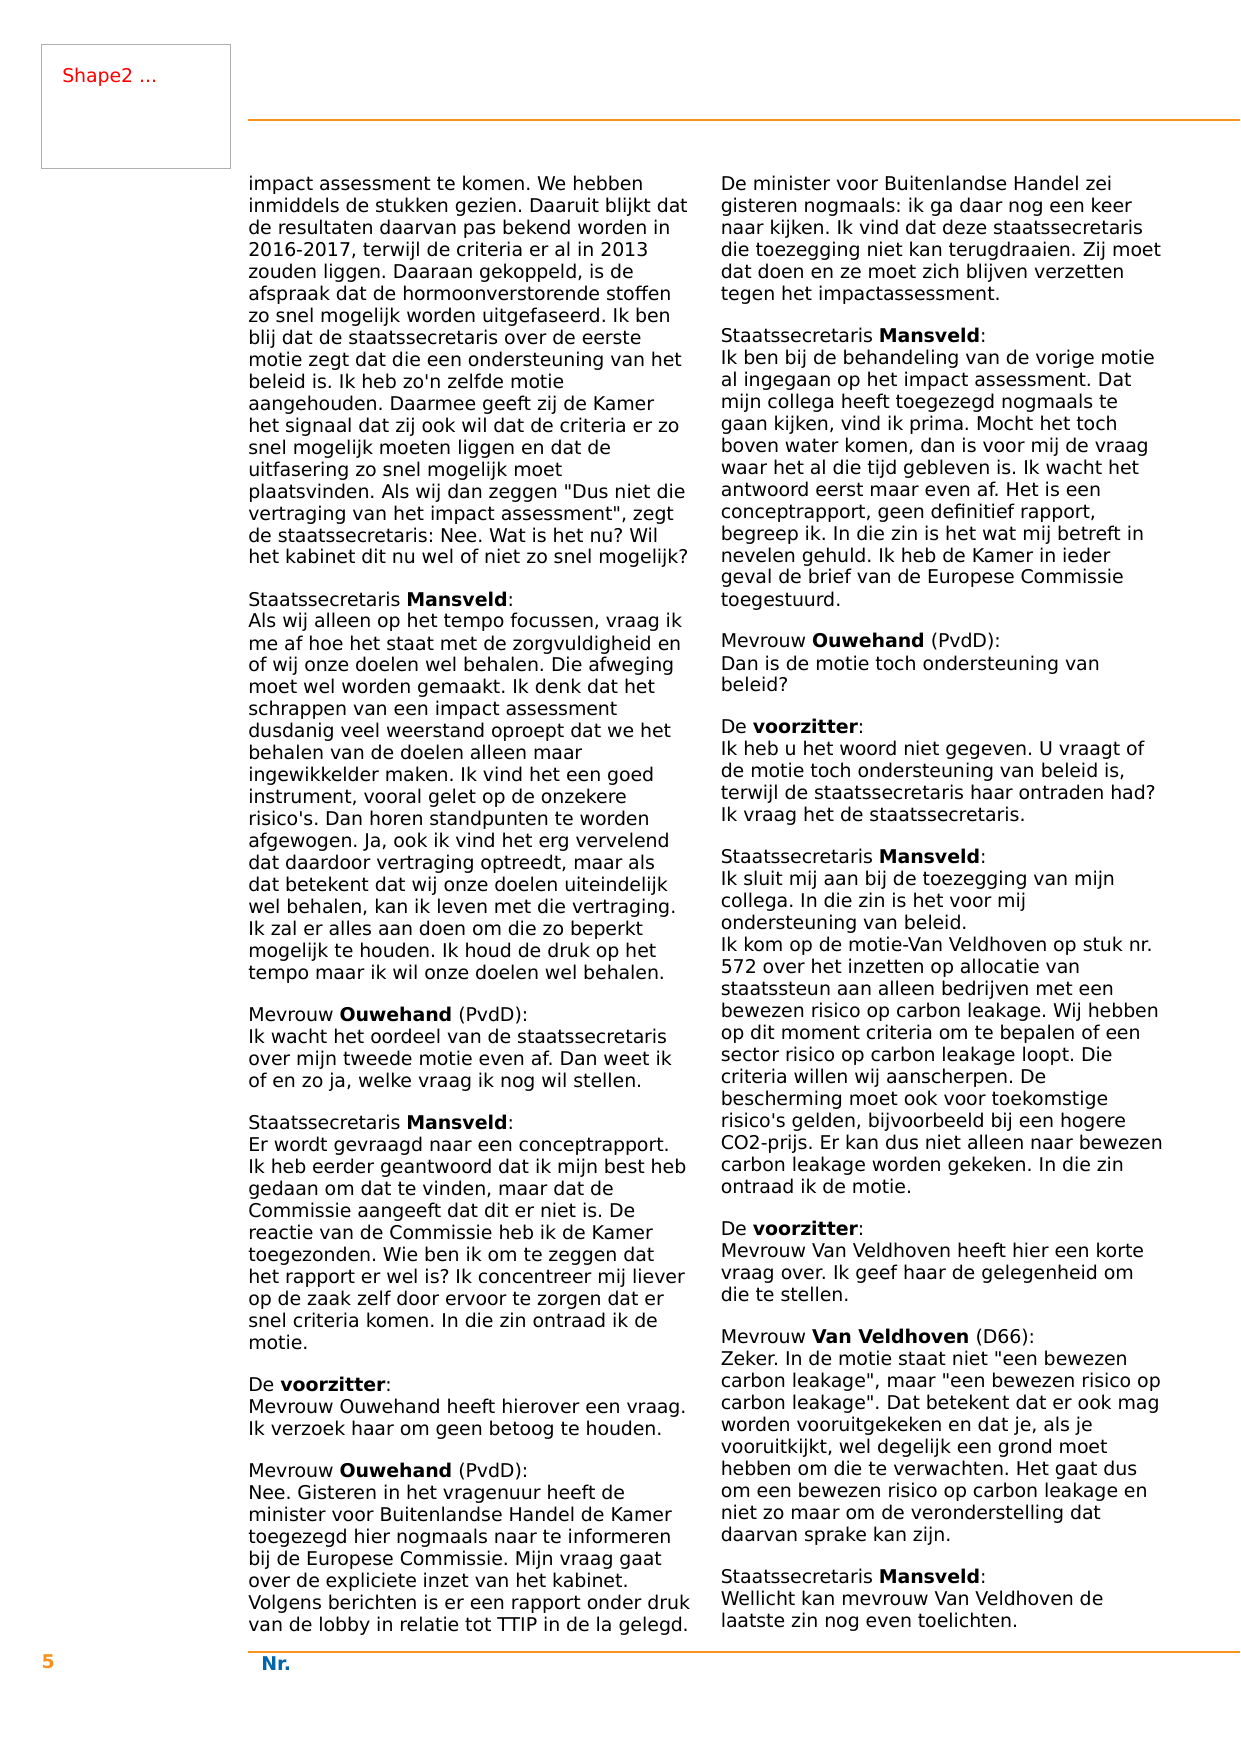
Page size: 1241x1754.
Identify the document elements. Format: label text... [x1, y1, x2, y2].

text Mevrouw Ouwehand (PvdD): [721, 630, 1163, 652]
text Wellicht kan mevrouw Van Veldhoven de laatste zin nog even toelichten. [721, 1588, 1163, 1632]
text De voorzitter: [721, 716, 1163, 738]
text Mevrouw Ouwehand (PvdD): [248, 1004, 691, 1026]
text Ik heb u het woord niet gegeven. U vraagt of de motie toch ondersteuning van beleid is, terwijl de staatssecretaris haar ontraden had? Ik vraag het de staatssecretaris. [721, 738, 1163, 826]
text Mevrouw Ouwehand heeft hierover een vraag. Ik verzoek haar om geen betoog te houden. [248, 1396, 691, 1440]
text De voorzitter: [248, 1374, 691, 1396]
text Staatssecretaris Mansveld: [721, 325, 1163, 347]
text Mevrouw Van Veldhoven heeft hier een korte vraag over. Ik geef haar de gelegenheid om die te stellen. [721, 1240, 1163, 1306]
text Ik sluit mij aan bij de toezegging van mijn collega. In die zin is het voor mij ondersteuning van beleid. [721, 868, 1163, 934]
text Staatssecretaris Mansveld: [721, 1566, 1163, 1588]
text Er wordt gevraagd naar een conceptrapport. Ik heb eerder geantwoord dat ik mijn best heb gedaan om dat te vinden, maar dat de Commissie aangeeft dat dit er niet is. De reactie van de Commissie heb ik de Kamer toegezonden. Wie ben ik om te zeggen dat het rapport er wel is? Ik concentreer mij liever op de zaak zelf door ervoor te zorgen dat er snel criteria komen. In die zin ontraad ik de motie. [248, 1134, 691, 1354]
text Mevrouw Ouwehand (PvdD): [248, 1460, 691, 1482]
text Staatssecretaris Mansveld: [721, 846, 1163, 868]
text Als wij alleen op het tempo focussen, vraag ik me af hoe het staat met de zorgvuldigheid en of wij onze doelen wel behalen. Die afweging moet wel worden gemaakt. Ik denk dat het schrappen van een impact assessment dusdanig veel weerstand oproept dat we het behalen van de doelen alleen maar ingewikkelder maken. Ik vind het een goed instrument, vooral gelet op de onzekere risico's. Dan horen standpunten te worden afgewogen. Ja, ook ik vind het erg vervelend dat daardoor vertraging optreedt, maar als dat betekent dat wij onze doelen uiteindelijk wel behalen, kan ik leven met die vertraging. Ik zal er alles aan doen om die zo beperkt mogelijk te houden. Ik houd de druk op het tempo maar ik wil onze doelen wel behalen. [248, 610, 691, 984]
text impact assessment te komen. We hebben inmiddels de stukken gezien. Daaruit blijkt dat de resultaten daarvan pas bekend worden in 2016-2017, terwijl de criteria er al in 2013 zouden liggen. Daaraan gekoppeld, is de afspraak dat de hormoonverstorende stoffen zo snel mogelijk worden uitgefaseerd. Ik ben blij dat de staatssecretaris over de eerste motie zegt dat die een ondersteuning van het beleid is. Ik heb zo'n zelfde motie aangehouden. Daarmee geeft zij de Kamer het signaal dat zij ook wil dat de criteria er zo snel mogelijk moeten liggen en dat de uitfasering zo snel mogelijk moet plaatsvinden. Als wij dan zeggen "Dus niet die vertraging van het impact assessment", zegt de staatssecretaris: Nee. Wat is het nu? Wil het kabinet dit nu wel of niet zo snel mogelijk? [248, 173, 691, 568]
text Ik ben bij de behandeling van de vorige motie al ingegaan op het impact assessment. Dat mijn collega heeft toegezegd nogmaals te gaan kijken, vind ik prima. Mocht het toch boven water komen, dan is voor mij de vraag waar het al die tijd gebleven is. Ik wacht het antwoord eerst maar even af. Het is een conceptrapport, geen definitief rapport, begreep ik. In die zin is het wat mij betreft in nevelen gehuld. Ik heb de Kamer in ieder geval de brief van de Europese Commissie toegestuurd. [721, 347, 1163, 610]
text Zeker. In de motie staat niet "een bewezen carbon leakage", maar "een bewezen risico op carbon leakage". Dat betekent dat er ook mag worden vooruitgekeken en dat je, als je vooruitkijkt, wel degelijk een grond moet hebben om die te verwachten. Het gaat dus om een bewezen risico op carbon leakage en niet zo maar om de veronderstelling dat daarvan sprake kan zijn. [721, 1348, 1163, 1546]
text Staatssecretaris Mansveld: [248, 588, 691, 610]
text De minister voor Buitenlandse Handel zei gisteren nogmaals: ik ga daar nog een keer naar kijken. Ik vind dat deze staatssecretaris die toezegging niet kan terugdraaien. Zij moet dat doen en ze moet zich blijven verzetten tegen het impactassessment. [721, 173, 1163, 305]
text Mevrouw Van Veldhoven (D66): [721, 1326, 1163, 1348]
text Staatssecretaris Mansveld: [248, 1112, 691, 1134]
text Ik wacht het oordeel van de staatssecretaris over mijn tweede motie even af. Dan weet ik of en zo ja, welke vraag ik nog wil stellen. [248, 1026, 691, 1092]
text Dan is de motie toch ondersteuning van beleid? [721, 652, 1163, 696]
text De voorzitter: [721, 1218, 1163, 1240]
text Nee. Gisteren in het vragenuur heeft de minister voor Buitenlandse Handel de Kamer toegezegd hier nogmaals naar te informeren bij de Europese Commissie. Mijn vraag gaat over de expliciete inzet van het kabinet. Volgens berichten is er een rapport onder druk van de lobby in relatie tot TTIP in de la gelegd. [248, 1482, 691, 1636]
text Ik kom op de motie-Van Veldhoven op stuk nr. 572 over het inzetten op allocatie van staatssteun aan alleen bedrijven met een bewezen risico op carbon leakage. Wij hebben op dit moment criteria om te bepalen of een sector risico op carbon leakage loopt. Die criteria willen wij aanscherpen. De bescherming moet ook voor toekomstige risico's gelden, bijvoorbeeld bij een hogere CO2-prijs. Er kan dus niet alleen naar bewezen carbon leakage worden gekeken. In die zin ontraad ik de motie. [721, 934, 1163, 1198]
